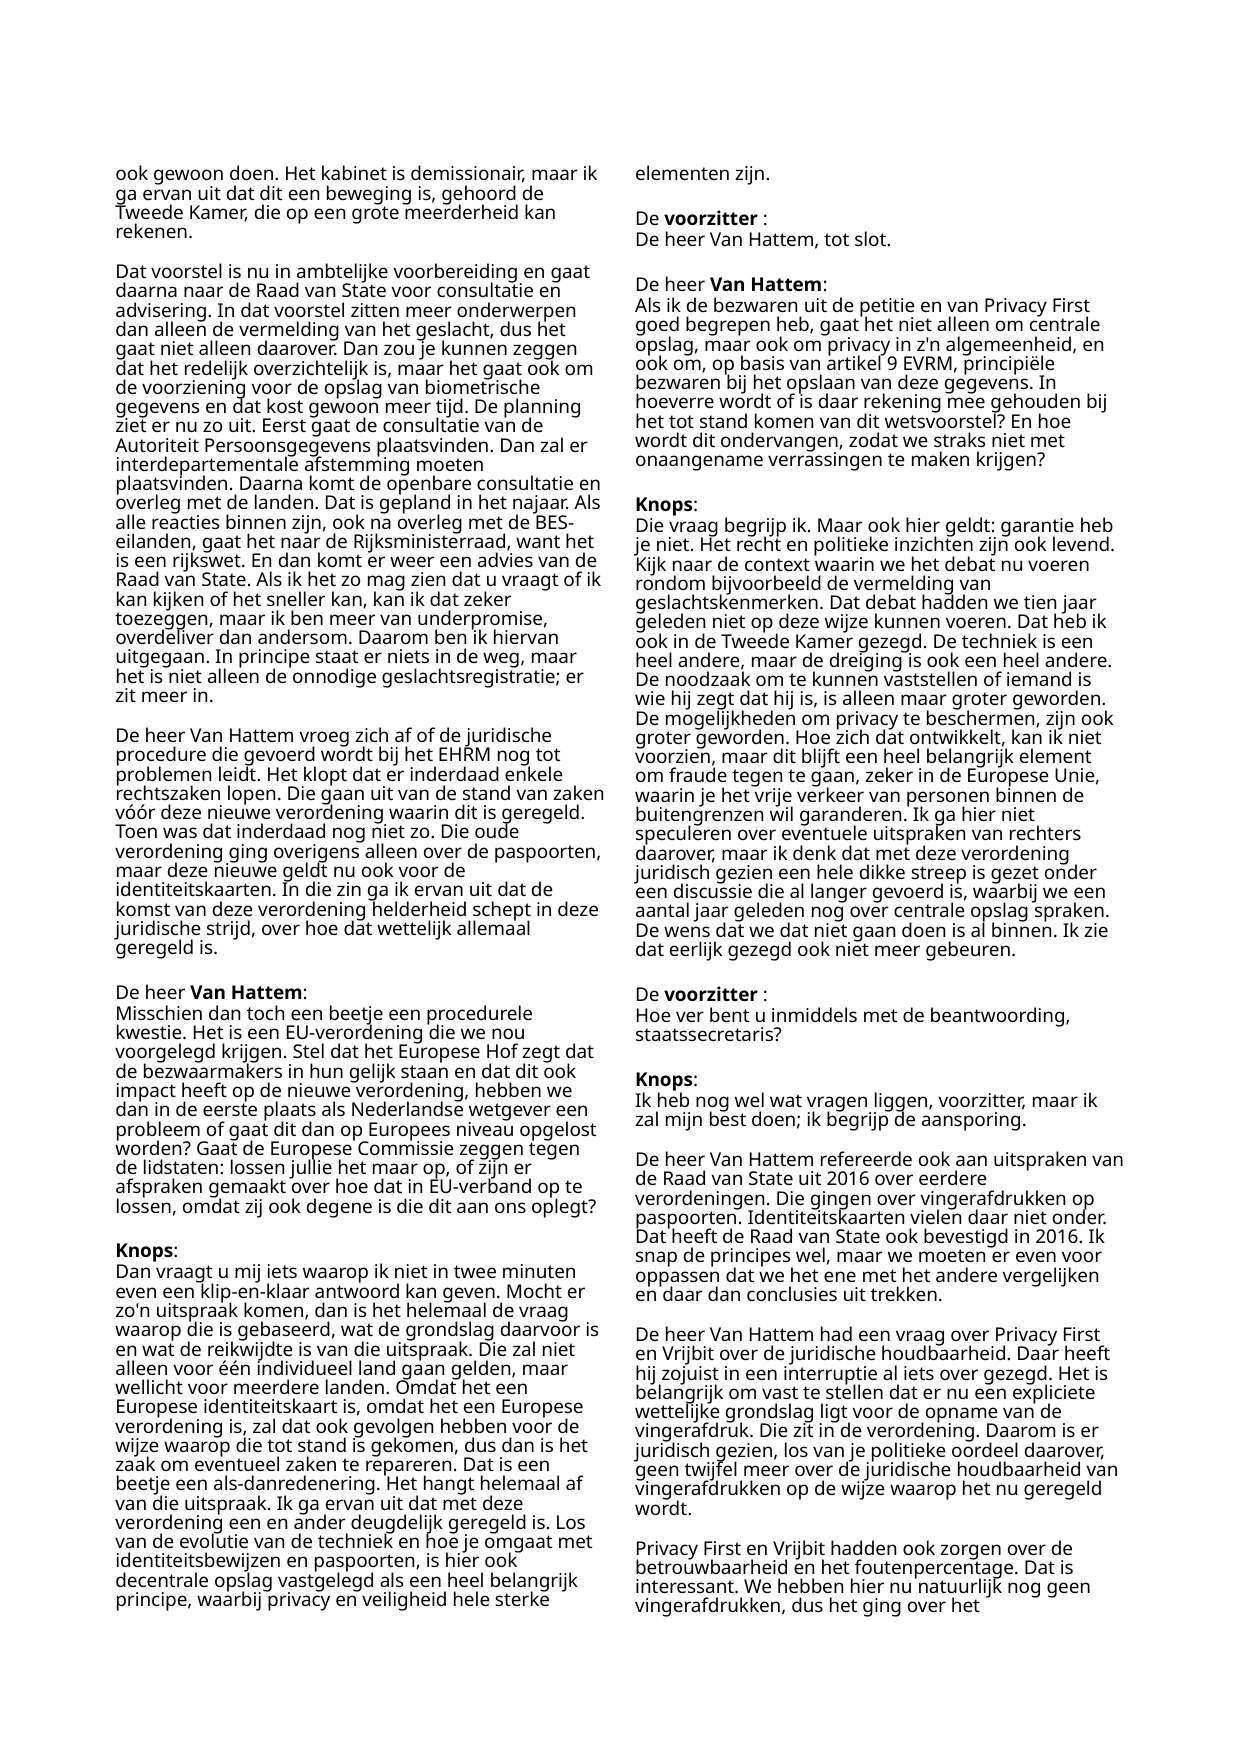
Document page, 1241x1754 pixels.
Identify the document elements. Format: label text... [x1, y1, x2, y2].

text Privacy First en Vrijbit hadden ook zorgen over de betrouwbaarheid en het foutenpercentage. Dat is interessant. We hebben hier nu natuurlijk nog geen vingerafdrukken, dus het ging over het [635, 1539, 1125, 1617]
text ook gewoon doen. Het kabinet is demissionair, maar ik ga ervan uit dat dit een beweging is, gehoord de Tweede Kamer, die op een grote meerderheid kan rekenen. [115, 165, 605, 242]
text Ik heb nog wel wat vragen liggen, voorzitter, maar ik zal mijn best doen; ik begrijp de aansporing. [635, 1092, 1125, 1130]
text De heer Van Hattem: [635, 271, 1125, 297]
text De heer Van Hattem refereerde ook aan uitspraken van de Raad van State uit 2016 over eerdere verordeningen. Die gingen over vingerafdrukken op paspoorten. Identiteitskaarten vielen daar niet onder. Dat heeft de Raad van State ook bevestigd in 2016. Ik snap de principes wel, maar we moeten er even voor oppassen dat we het ene met het andere vergelijken en daar dan conclusies uit trekken. [635, 1151, 1125, 1305]
text Knops: [635, 1066, 1125, 1092]
text De heer Van Hattem: [115, 979, 605, 1005]
text Knops: [115, 1238, 605, 1263]
text Knops: [635, 491, 1125, 517]
text De heer Van Hattem had een vraag over Privacy First en Vrijbit over de juridische houdbaarheid. Daar heeft hij zojuist in een interruptie al iets over gezegd. Het is belangrijk om vast te stellen dat er nu een expliciete wettelijke grondslag ligt voor de opname van de vingerafdruk. Die zit in de verordening. Daarom is er juridisch gezien, los van je politieke oordeel daarover, geen twijfel meer over de juridische houdbaarheid van vingerafdrukken op de wijze waarop het nu geregeld wordt. [635, 1326, 1125, 1519]
text De heer Van Hattem, tot slot. [635, 231, 1125, 250]
text Dat voorstel is nu in ambtelijke voorbereiding en gaat daarna naar de Raad van State voor consultatie en advisering. In dat voorstel zitten meer onderwerpen dan alleen de vermelding van het geslacht, dus het gaat niet alleen daarover. Dan zou je kunnen zeggen dat het redelijk overzichtelijk is, maar het gaat ook om de voorziening voor de opslag van biometrische gegevens en dat kost gewoon meer tijd. De planning ziet er nu zo uit. Eerst gaat de consultatie van de Autoriteit Persoonsgegevens plaatsvinden. Dan zal er interdepartementale afstemming moeten plaatsvinden. Daarna komt de openbare consultatie en overleg met de landen. Dat is gepland in het najaar. Als alle reacties binnen zijn, ook na overleg met de BES-eilanden, gaat het naar de Rijksministerraad, want het is een rijkswet. En dan komt er weer een advies van de Raad van State. Als ik het zo mag zien dat u vraagt of ik kan kijken of het sneller kan, kan ik dat zeker toezeggen, maar ik ben meer van underpromise, overdeliver dan andersom. Daarom ben ik hiervan uitgegaan. In principe staat er niets in de weg, maar het is niet alleen de onnodige geslachtsregistratie; er zit meer in. [115, 263, 605, 706]
text Die vraag begrijp ik. Maar ook hier geldt: garantie heb je niet. Het recht en politieke inzichten zijn ook levend. Kijk naar de context waarin we het debat nu voeren rondom bijvoorbeeld de vermelding van geslachtskenmerken. Dat debat hadden we tien jaar geleden niet op deze wijze kunnen voeren. Dat heb ik ook in de Tweede Kamer gezegd. De techniek is een heel andere, maar de dreiging is ook een heel andere. De noodzaak om te kunnen vaststellen of iemand is wie hij zegt dat hij is, is alleen maar groter geworden. De mogelijkheden om privacy te beschermen, zijn ook groter geworden. Hoe zich dat ontwikkelt, kan ik niet voorzien, maar dit blijft een heel belangrijk element om fraude tegen te gaan, zeker in de Europese Unie, waarin je het vrije verkeer van personen binnen de buitengrenzen wil garanderen. Ik ga hier niet speculeren over eventuele uitspraken van rechters daarover, maar ik denk dat met deze verordening juridisch gezien een hele dikke streep is gezet onder een discussie die al langer gevoerd is, waarbij we een aantal jaar geleden nog over centrale opslag spraken. De wens dat we dat niet gaan doen is al binnen. Ik zie dat eerlijk gezegd ook niet meer gebeuren. [635, 517, 1125, 960]
text De heer Van Hattem vroeg zich af of de juridische procedure die gevoerd wordt bij het EHRM nog tot problemen leidt. Het klopt dat er inderdaad enkele rechtszaken lopen. Die gaan uit van de stand van zaken vóór deze nieuwe verordening waarin dit is geregeld. Toen was dat inderdaad nog niet zo. Die oude verordening ging overigens alleen over de paspoorten, maar deze nieuwe geldt nu ook voor de identiteitskaarten. In die zin ga ik ervan uit dat de komst van deze verordening helderheid schept in deze juridische strijd, over hoe dat wettelijk allemaal geregeld is. [115, 727, 605, 958]
text elementen zijn. [635, 165, 1125, 184]
text De voorzitter : [635, 981, 1125, 1007]
text Dan vraagt u mij iets waarop ik niet in twee minuten even een klip-en-klaar antwoord kan geven. Mocht er zo'n uitspraak komen, dan is het helemaal de vraag waarop die is gebaseerd, wat de grondslag daarvoor is en wat de reikwijdte is van die uitspraak. Die zal niet alleen voor één individueel land gaan gelden, maar wellicht voor meerdere landen. Omdat het een Europese identiteitskaart is, omdat het een Europese verordening is, zal dat ook gevolgen hebben voor de wijze waarop die tot stand is gekomen, dus dan is het zaak om eventueel zaken te repareren. Dat is een beetje een als-danredenering. Het hangt helemaal af van die uitspraak. Ik ga ervan uit dat met deze verordening een en ander deugdelijk geregeld is. Los van de evolutie van de techniek en hoe je omgaat met identiteitsbewijzen en paspoorten, is hier ook decentrale opslag vastgelegd als een heel belangrijk principe, waarbij privacy en veiligheid hele sterke [115, 1263, 605, 1610]
text Misschien dan toch een beetje een procedurele kwestie. Het is een EU-verordening die we nou voorgelegd krijgen. Stel dat het Europese Hof zegt dat de bezwaarmakers in hun gelijk staan en dat dit ook impact heeft op de nieuwe verordening, hebben we dan in de eerste plaats als Nederlandse wetgever een probleem of gaat dit dan op Europees niveau opgelost worden? Gaat de Europese Commissie zeggen tegen de lidstaten: lossen jullie het maar op, of zijn er afspraken gemaakt over hoe dat in EU-verband op te lossen, omdat zij ook degene is die dit aan ons oplegt? [115, 1005, 605, 1217]
text Hoe ver bent u inmiddels met de beantwoording, staatssecretaris? [635, 1007, 1125, 1045]
text De voorzitter : [635, 205, 1125, 231]
text Als ik de bezwaren uit de petitie en van Privacy First goed begrepen heb, gaat het niet alleen om centrale opslag, maar ook om privacy in z'n algemeenheid, en ook om, op basis van artikel 9 EVRM, principiële bezwaren bij het opslaan van deze gegevens. In hoeverre wordt of is daar rekening mee gehouden bij het tot stand komen van dit wetsvoorstel? En hoe wordt dit ondervangen, zodat we straks niet met onaangename verrassingen te maken krijgen? [635, 297, 1125, 470]
